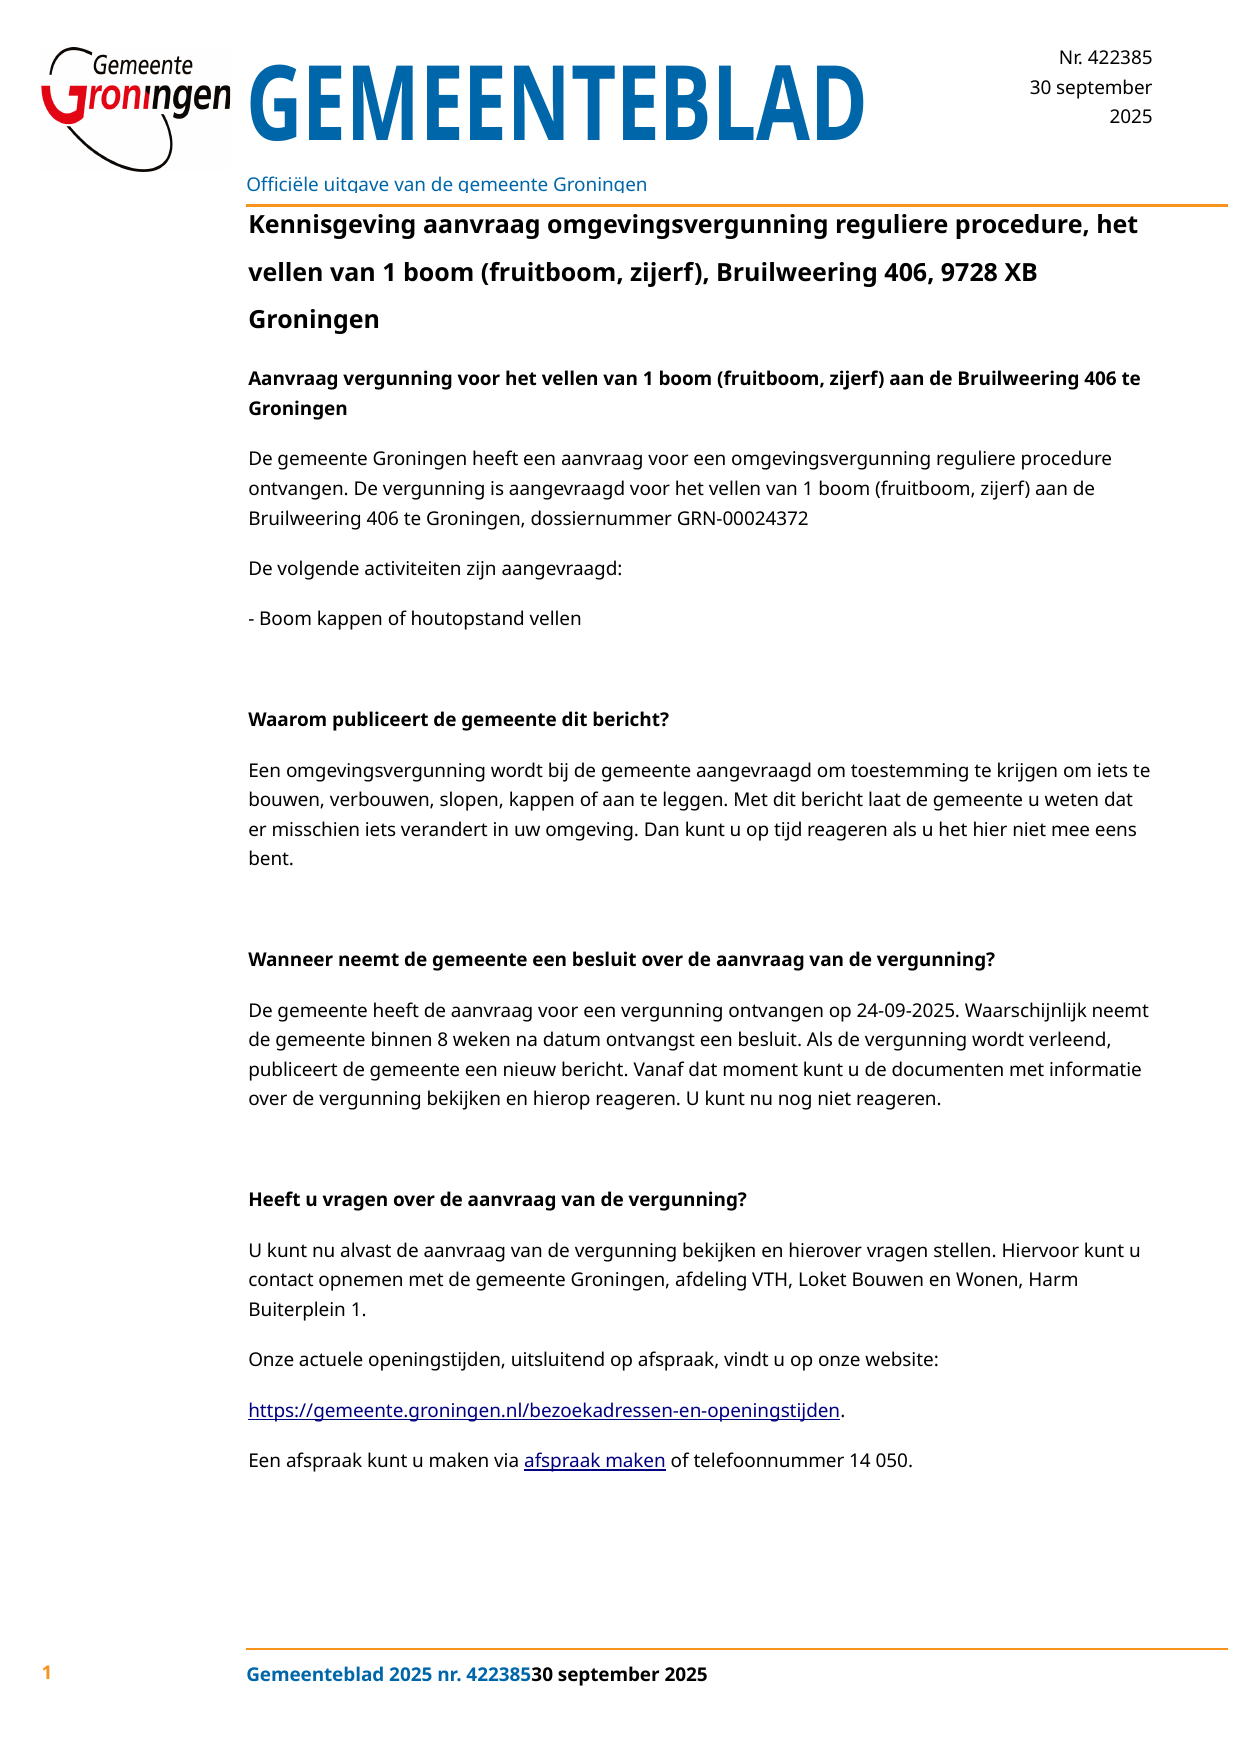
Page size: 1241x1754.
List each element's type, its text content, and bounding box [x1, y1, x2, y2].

text De volgende activiteiten zijn aangevraagd: [248, 555, 1152, 581]
text De gemeente heeft de aanvraag voor een vergunning ontvangen op 24-09-2025. Waarschijnlijk neemt de gemeente binnen 8 weken na datum ontvangst een besluit. Als de vergunning wordt verleend, publiceert de gemeente een nieuw bericht. Vanaf dat moment kunt u de documenten met informatie over de vergunning bekijken en hierop reageren. U kunt nu nog niet reageren. [248, 997, 1152, 1111]
text https://gemeente.groningen.nl/bezoekadressen-en-openingstijden. [248, 1397, 1152, 1422]
text Aanvraag vergunning voor het vellen van 1 boom (fruitboom, zijerf) aan de Bruilweering 406 te Groningen [248, 366, 1152, 421]
text Onze actuele openingstijden, uitsluitend op afspraak, vindt u op onze website: [248, 1346, 1152, 1372]
text De gemeente Groningen heeft een aanvraag voor een omgevingsvergunning reguliere procedure ontvangen. De vergunning is aangevraagd voor het vellen van 1 boom (fruitboom, zijerf) aan de Bruilweering 406 te Groningen, dossiernummer GRN-00024372 [248, 446, 1152, 530]
text Kennisgeving aanvraag omgevingsvergunning reguliere procedure, het vellen van 1 boom (fruitboom, zijerf), Bruilweering 406, 9728 XB Groningen [248, 207, 1152, 336]
text U kunt nu alvast de aanvraag van de vergunning bekijken en hierover vragen stellen. Hiervoor kunt u contact opnemen met de gemeente Groningen, afdeling VTH, Loket Bouwen en Wonen, Harm Buiterplein 1. [248, 1237, 1152, 1322]
picture [41, 47, 231, 172]
text Waarom publiceert de gemeente dit bericht? [248, 706, 1152, 732]
text Een omgevingsvergunning wordt bij de gemeente aangevraagd om toestemming te krijgen om iets te bouwen, verbouwen, slopen, kappen of aan te leggen. Met dit bericht laat de gemeente u weten dat er misschien iets verandert in uw omgeving. Dan kunt u op tijd reageren als u het hier niet mee eens bent. [248, 757, 1152, 871]
text Heeft u vragen over de aanvraag van de vergunning? [248, 1186, 1152, 1212]
text Wanneer neemt de gemeente een besluit over de aanvraag van de vergunning? [248, 946, 1152, 972]
text - Boom kappen of houtopstand vellen [248, 606, 1152, 631]
text Een afspraak kunt u maken via afspraak maken of telefoonnummer 14 050. [248, 1447, 1152, 1473]
